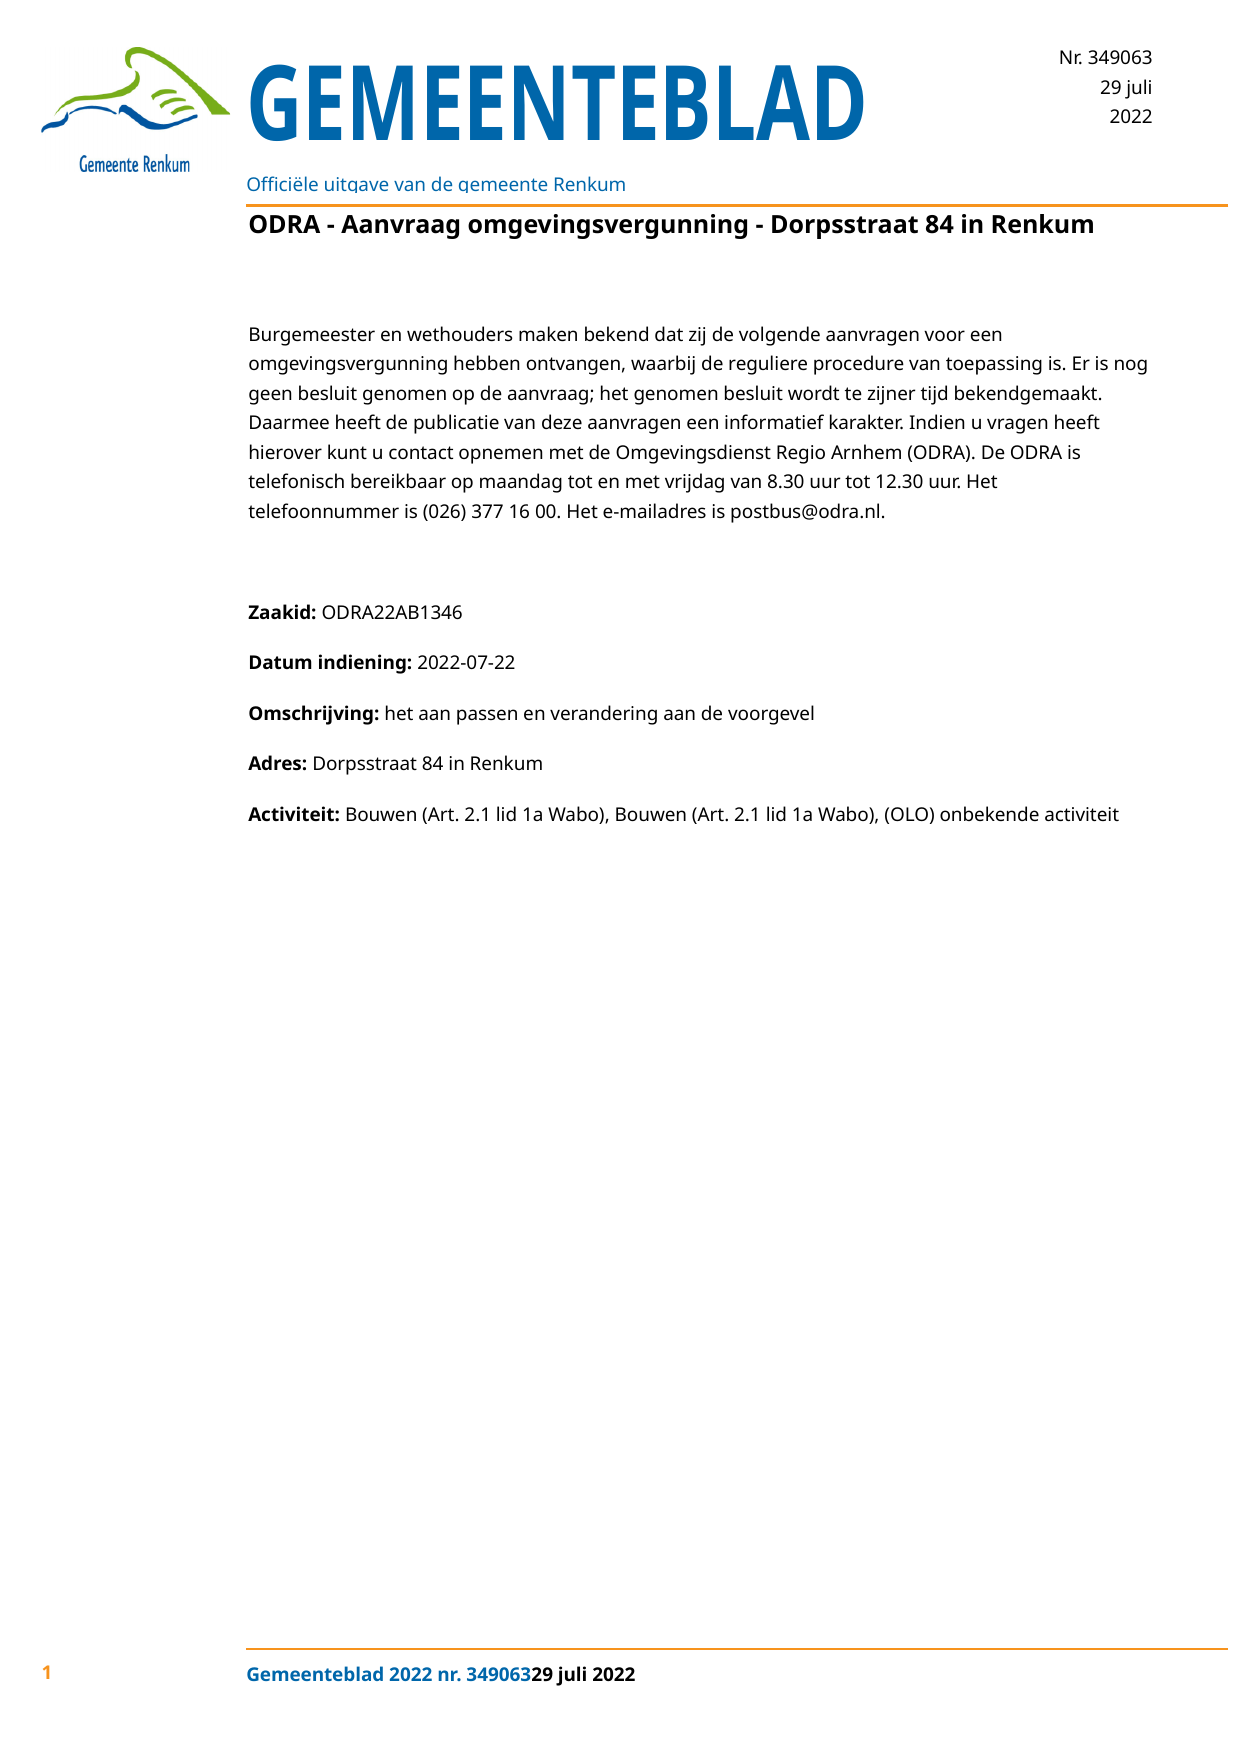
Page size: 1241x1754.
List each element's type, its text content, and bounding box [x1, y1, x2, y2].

text Zaakid: ODRA22AB1346 [248, 599, 1152, 625]
picture [41, 47, 231, 172]
text Burgemeester en wethouders maken bekend dat zij de volgende aanvragen voor een omgevingsvergunning hebben ontvangen, waarbij de reguliere procedure van toepassing is. Er is nog geen besluit genomen op de aanvraag; het genomen besluit wordt te zijner tijd bekendgemaakt. Daarmee heeft de publicatie van deze aanvragen een informatief karakter. Indien u vragen heeft hierover kunt u contact opnemen met de Omgevingsdienst Regio Arnhem (ODRA). De ODRA is telefonisch bereikbaar op maandag tot en met vrijdag van 8.30 uur tot 12.30 uur. Het telefoonnummer is (026) 377 16 00. Het e-mailadres is postbus@odra.nl. [248, 321, 1152, 524]
text Omschrijving: het aan passen en verandering aan de voorgevel [248, 700, 1152, 726]
text Activiteit: Bouwen (Art. 2.1 lid 1a Wabo), Bouwen (Art. 2.1 lid 1a Wabo), (OLO) onbekende activiteit [248, 801, 1152, 826]
text ODRA - Aanvraag omgevingsvergunning - Dorpsstraat 84 in Renkum [248, 207, 1152, 241]
text Datum indiening: 2022-07-22 [248, 649, 1152, 675]
text Adres: Dorpsstraat 84 in Renkum [248, 750, 1152, 776]
